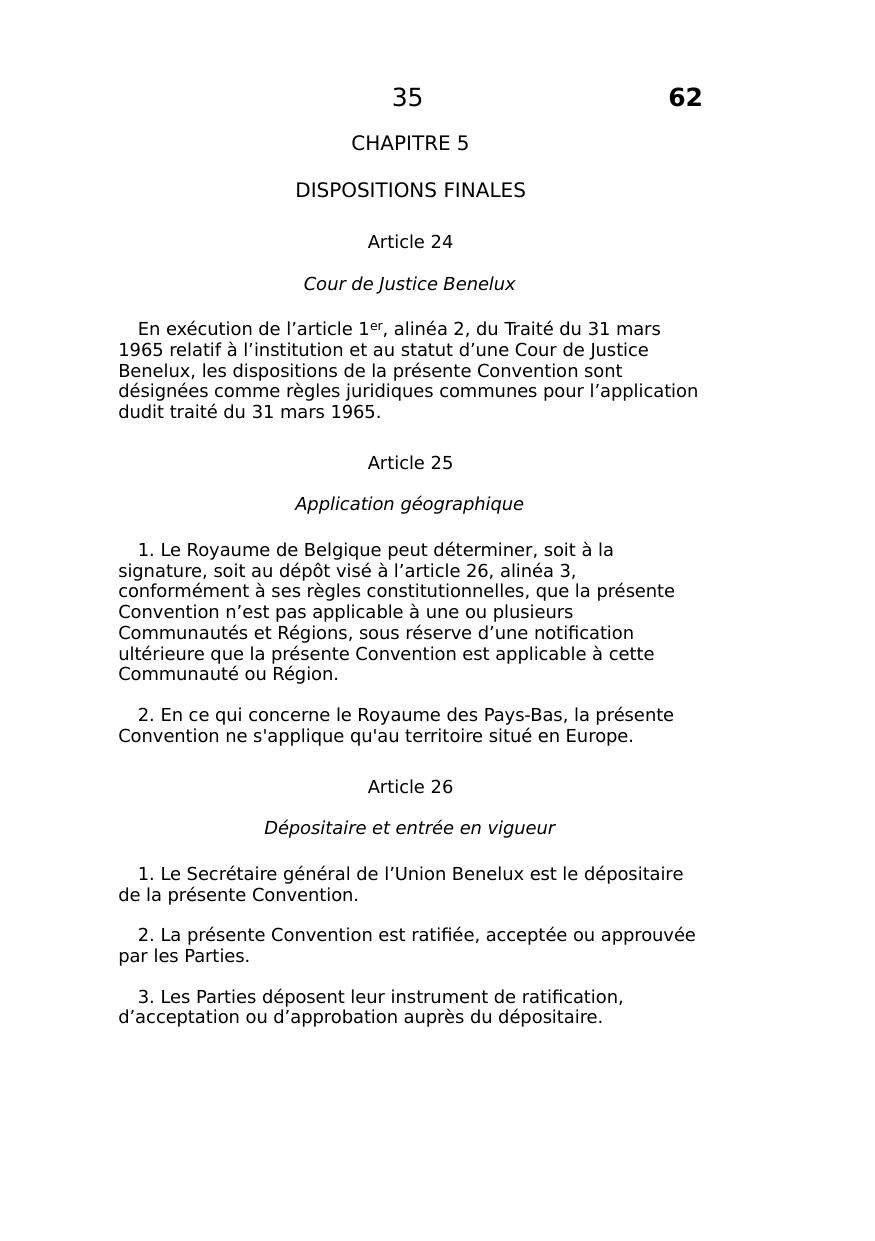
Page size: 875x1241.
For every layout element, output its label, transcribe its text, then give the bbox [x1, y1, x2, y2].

text 1. Le Royaume de Belgique peut déterminer, soit à la signature, soit au dépôt visé à l’article 26, alinéa 3, conformément à ses règles constitutionnelles, que la présente Convention n’est pas applicable à une ou plusieurs Communautés et Régions, sous réserve d’une notification ultérieure que la présente Convention est applicable à cette Communauté ou Région. [118, 540, 703, 685]
subtitle Article 24 Cour de Justice Benelux [118, 232, 703, 294]
subtitle CHAPITRE 5 DISPOSITIONS FINALES [118, 132, 703, 202]
text 1. Le Secrétaire général de l’Union Benelux est le dépositaire de la présente Convention. [118, 864, 703, 905]
subtitle Article 26 Dépositaire et entrée en vigueur [118, 776, 703, 839]
subtitle Article 25 Application géographique [118, 453, 703, 515]
text En exécution de l’article 1er, alinéa 2, du Traité du 31 mars 1965 relatif à l’institution et au statut d’une Cour de Justice Benelux, les dispositions de la présente Convention sont désignées comme règles juridiques communes pour l’application dudit traité du 31 mars 1965. [118, 319, 703, 423]
text 3. Les Parties déposent leur instrument de ratification, d’acceptation ou d’approbation auprès du dépositaire. [118, 987, 703, 1028]
text 2. La présente Convention est ratifiée, acceptée ou approuvée par les Parties. [118, 925, 703, 967]
text 2. En ce qui concerne le Royaume des Pays-Bas, la présente Convention ne s'applique qu'au territoire situé en Europe. [118, 705, 703, 746]
